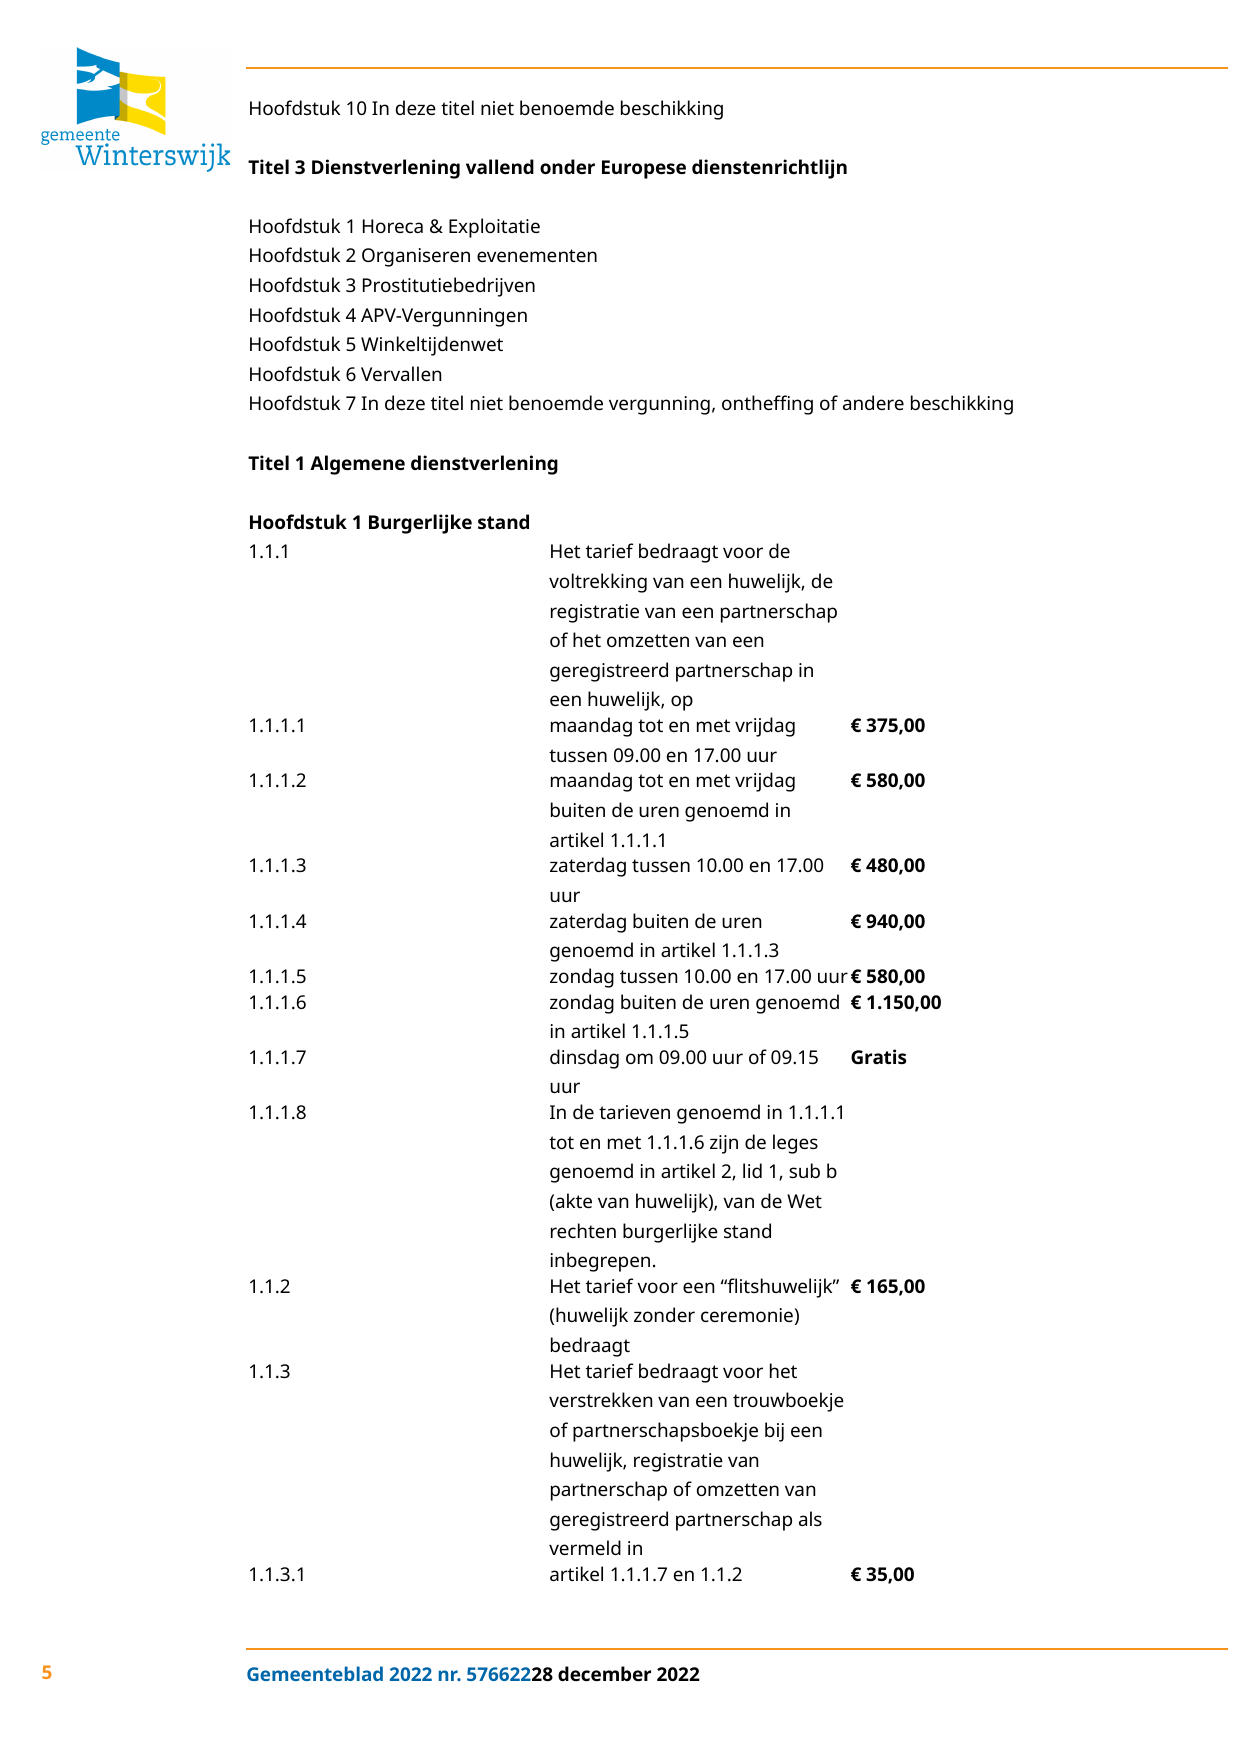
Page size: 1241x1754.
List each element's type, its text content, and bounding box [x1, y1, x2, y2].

text Hoofdstuk 10 In deze titel niet benoemde beschikking [248, 95, 1152, 121]
table_header Het tarief bedraagt voor de voltrekking van een huwelijk, de registratie van een partnerschap of het omzetten van een geregistreerd partnerschap in een huwelijk, op [549, 539, 850, 712]
table_cell € 580,00 [850, 963, 1152, 989]
table_cell zaterdag tussen 10.00 en 17.00 uur [549, 853, 850, 908]
table_cell [850, 1100, 1152, 1273]
text Hoofdstuk 4 APV-Vergunningen [248, 302, 1152, 328]
table_cell € 375,00 [850, 712, 1152, 768]
table_cell maandag tot en met vrijdag tussen 09.00 en 17.00 uur [549, 712, 850, 768]
table_cell € 580,00 [850, 768, 1152, 852]
picture [41, 47, 231, 172]
table_cell 1.1.1.5 [248, 963, 549, 989]
table_cell In de tarieven genoemd in 1.1.1.1 tot en met 1.1.1.6 zijn de leges genoemd in artikel 2, lid 1, sub b (akte van huwelijk), van de Wet rechten burgerlijke stand inbegrepen. [549, 1100, 850, 1273]
table_cell 1.1.1.1 [248, 712, 549, 768]
table_cell 1.1.2 [248, 1273, 549, 1358]
table_header 1.1.1 [248, 539, 549, 712]
table_cell Gratis [850, 1044, 1152, 1099]
text Hoofdstuk 7 In deze titel niet benoemde vergunning, ontheffing of andere beschikking [248, 391, 1152, 416]
table_cell 1.1.1.8 [248, 1100, 549, 1273]
text Hoofdstuk 5 Winkeltijdenwet [248, 331, 1152, 357]
text Hoofdstuk 1 Burgerlijke stand [248, 509, 1152, 535]
table_cell [850, 1358, 1152, 1561]
table_cell 1.1.1.6 [248, 989, 549, 1044]
table_cell zondag buiten de uren genoemd in artikel 1.1.1.5 [549, 989, 850, 1044]
text Hoofdstuk 2 Organiseren evenementen [248, 243, 1152, 268]
table_cell 1.1.3 [248, 1358, 549, 1561]
table_cell 1.1.1.3 [248, 853, 549, 908]
table_cell € 165,00 [850, 1273, 1152, 1358]
text Titel 3 Dienstverlening vallend onder Europese dienstenrichtlijn [248, 154, 1152, 180]
table_cell € 35,00 [850, 1561, 1152, 1587]
text Hoofdstuk 1 Horeca & Exploitatie [248, 213, 1152, 239]
table_cell 1.1.1.7 [248, 1044, 549, 1099]
table_cell zaterdag buiten de uren genoemd in artikel 1.1.1.3 [549, 908, 850, 963]
text Hoofdstuk 6 Vervallen [248, 361, 1152, 387]
table_cell artikel 1.1.1.7 en 1.1.2 [549, 1561, 850, 1587]
table_cell € 940,00 [850, 908, 1152, 963]
picture [225, 153, 231, 162]
table_header [850, 539, 1152, 712]
table_cell Het tarief bedraagt voor het verstrekken van een trouwboekje of partnerschapsboekje bij een huwelijk, registratie van partnerschap of omzetten van geregistreerd partnerschap als vermeld in [549, 1358, 850, 1561]
table_cell € 480,00 [850, 853, 1152, 908]
table_cell zondag tussen 10.00 en 17.00 uur [549, 963, 850, 989]
table_cell € 1.150,00 [850, 989, 1152, 1044]
table_cell 1.1.1.2 [248, 768, 549, 852]
text Hoofdstuk 3 Prostitutiebedrijven [248, 272, 1152, 298]
table_cell dinsdag om 09.00 uur of 09.15 uur [549, 1044, 850, 1099]
table_cell 1.1.3.1 [248, 1561, 549, 1587]
table_cell 1.1.1.4 [248, 908, 549, 963]
table_cell Het tarief voor een “flitshuwelijk” (huwelijk zonder ceremonie) bedraagt [549, 1273, 850, 1358]
text Titel 1 Algemene dienstverlening [248, 450, 1152, 476]
table_cell maandag tot en met vrijdag buiten de uren genoemd in artikel 1.1.1.1 [549, 768, 850, 852]
